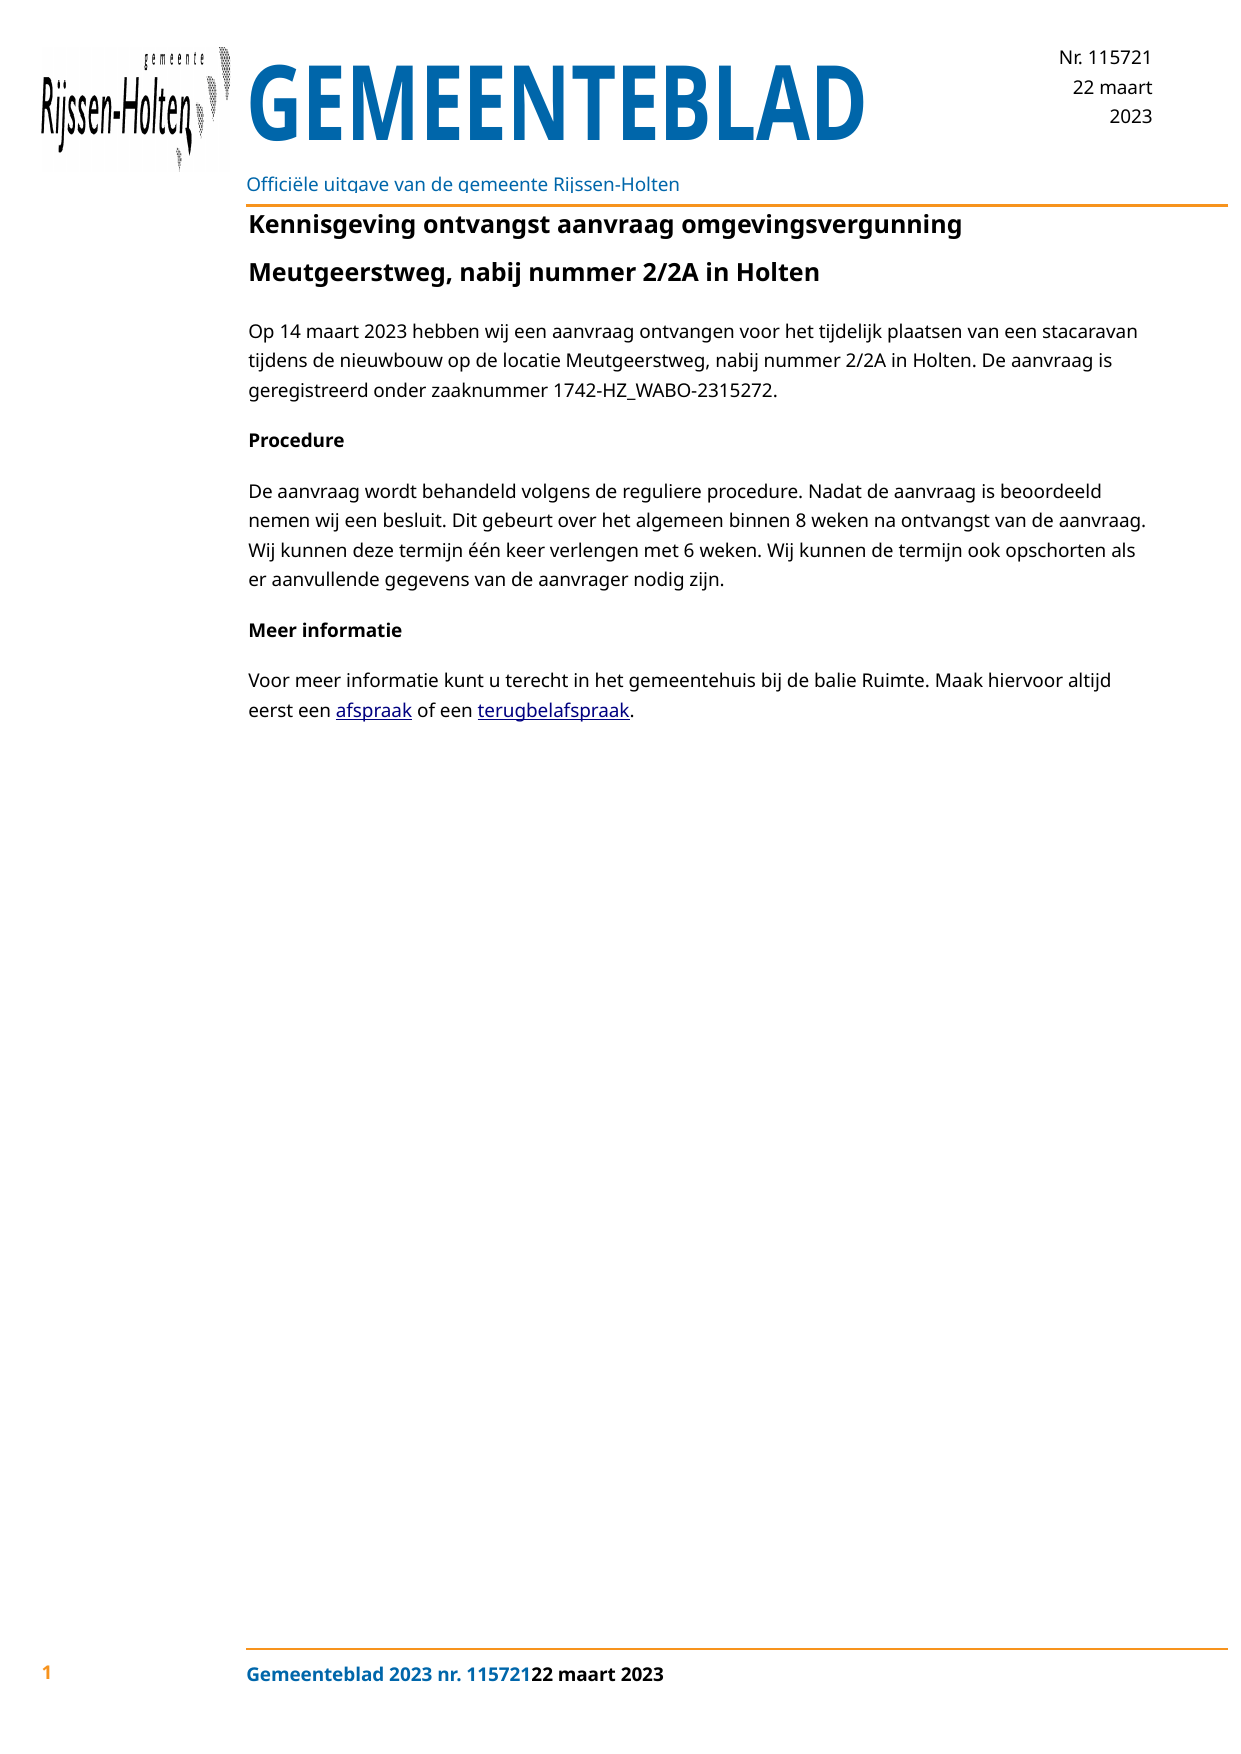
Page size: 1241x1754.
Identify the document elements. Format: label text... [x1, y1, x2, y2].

text Kennisgeving ontvangst aanvraag omgevingsvergunning Meutgeerstweg, nabij nummer 2/2A in Holten [248, 207, 1152, 288]
text De aanvraag wordt behandeld volgens de reguliere procedure. Nadat de aanvraag is beoordeeld nemen wij een besluit. Dit gebeurt over het algemeen binnen 8 weken na ontvangst van de aanvraag. Wij kunnen deze termijn één keer verlengen met 6 weken. Wij kunnen de termijn ook opschorten als er aanvullende gegevens van de aanvrager nodig zijn. [248, 478, 1152, 592]
text Op 14 maart 2023 hebben wij een aanvraag ontvangen voor het tijdelijk plaatsen van een stacaravan tijdens de nieuwbouw op de locatie Meutgeerstweg, nabij nummer 2/2A in Holten. De aanvraag is geregistreerd onder zaaknummer 1742-HZ_WABO-2315272. [248, 318, 1152, 403]
picture [41, 47, 231, 172]
text Voor meer informatie kunt u terecht in het gemeentehuis bij de balie Ruimte. Maak hiervoor altijd eerst een afspraak of een terugbelafspraak. [248, 667, 1152, 723]
text Meer informatie [248, 617, 1152, 643]
text Procedure [248, 427, 1152, 453]
